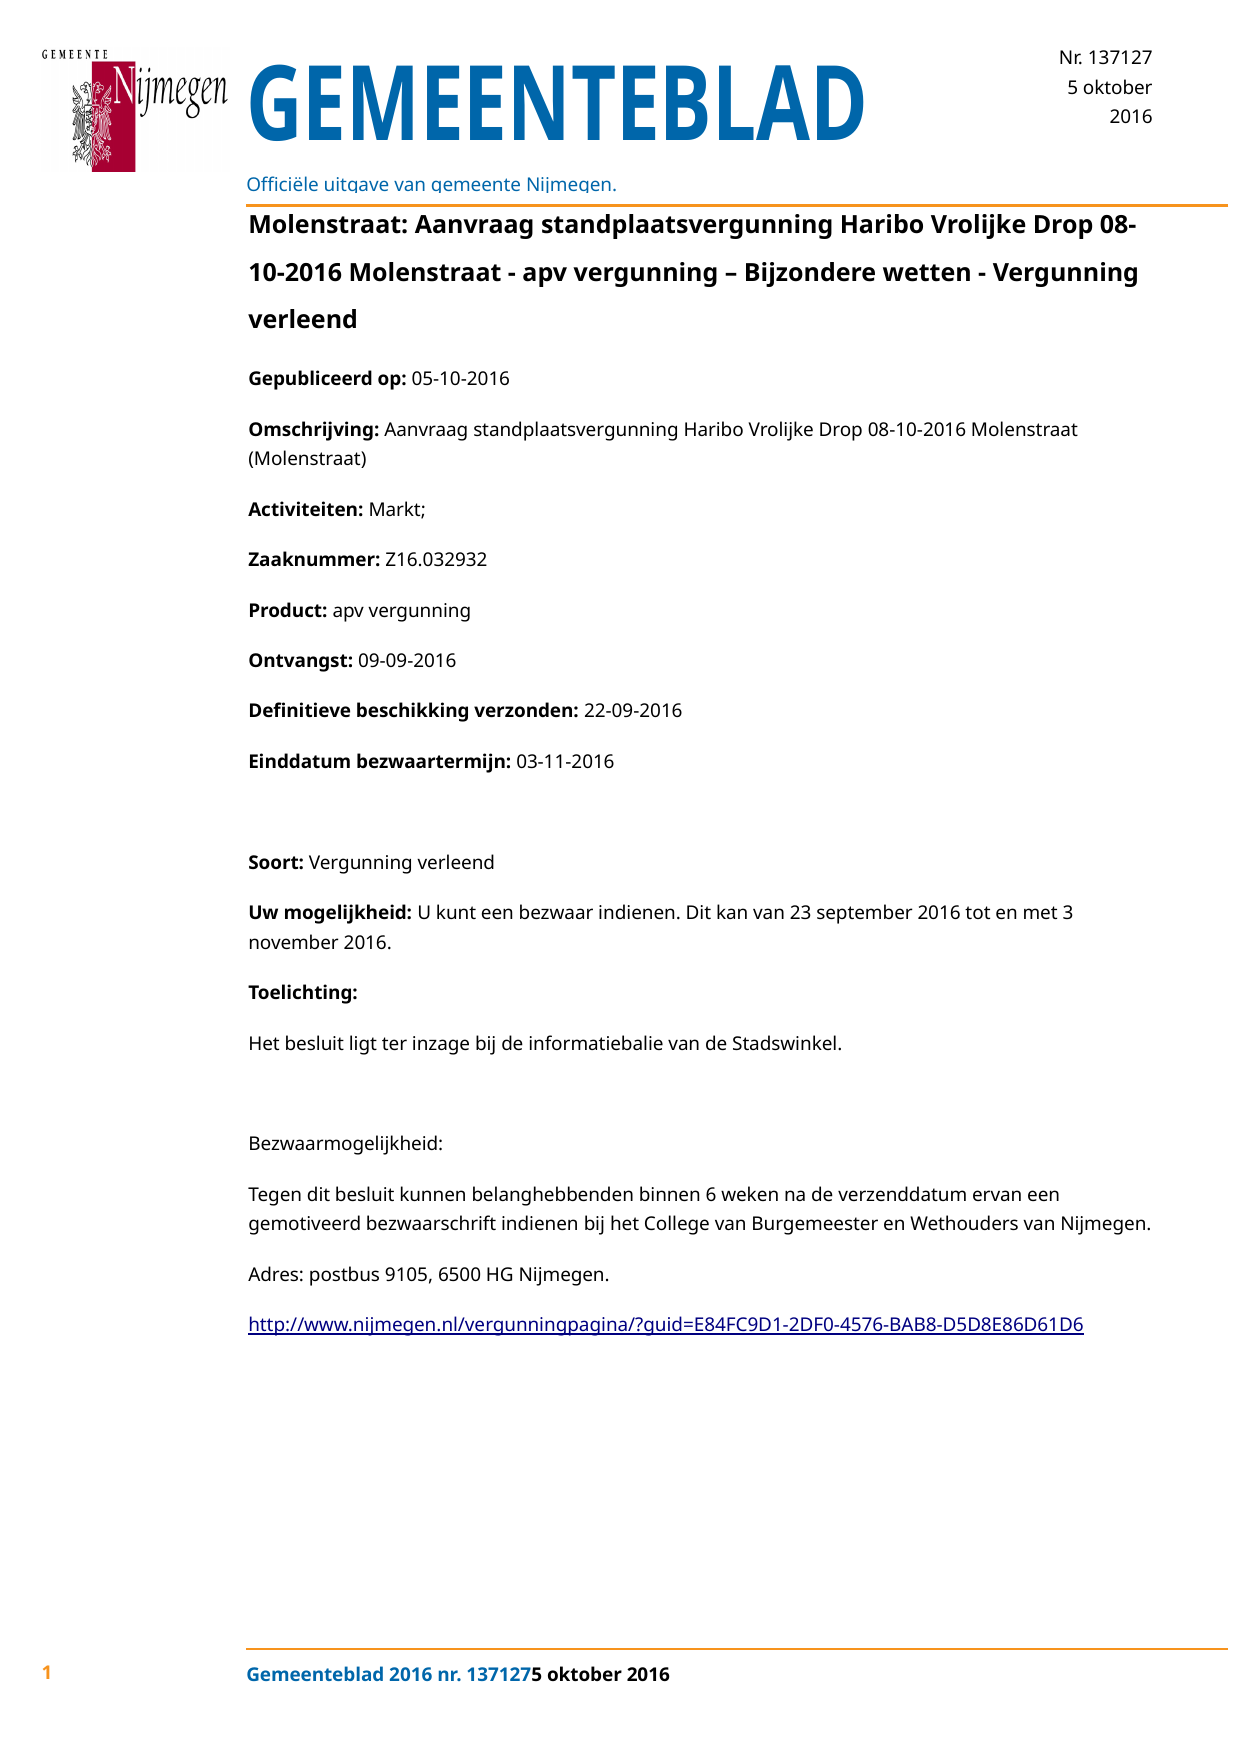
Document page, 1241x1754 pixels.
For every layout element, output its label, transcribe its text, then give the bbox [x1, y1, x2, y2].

text Einddatum bezwaartermijn: 03-11-2016 [248, 748, 1152, 774]
text http://www.nijmegen.nl/vergunningpagina/?guid=E84FC9D1-2DF0-4576-BAB8-D5D8E86D61D6 [248, 1311, 1152, 1337]
text Omschrijving: Aanvraag standplaatsvergunning Haribo Vrolijke Drop 08-10-2016 Molenstraat (Molenstraat) [248, 416, 1152, 471]
text Definitieve beschikking verzonden: 22-09-2016 [248, 698, 1152, 723]
text Uw mogelijkheid: U kunt een bezwaar indienen. Dit kan van 23 september 2016 tot en met 3 november 2016. [248, 899, 1152, 954]
text Ontvangst: 09-09-2016 [248, 647, 1152, 673]
text Molenstraat: Aanvraag standplaatsvergunning Haribo Vrolijke Drop 08-10-2016 Molenstraat - apv vergunning – Bijzondere wetten - Vergunning verleend [248, 207, 1152, 336]
text Gepubliceerd op: 05-10-2016 [248, 366, 1152, 391]
text Bezwaarmogelijkheid: [248, 1131, 1152, 1156]
picture [41, 47, 231, 172]
text Adres: postbus 9105, 6500 HG Nijmegen. [248, 1261, 1152, 1287]
text Het besluit ligt ter inzage bij de informatiebalie van de Stadswinkel. [248, 1030, 1152, 1055]
text Zaaknummer: Z16.032932 [248, 546, 1152, 572]
text Soort: Vergunning verleend [248, 849, 1152, 874]
text Activiteiten: Markt; [248, 496, 1152, 522]
text Toelichting: [248, 979, 1152, 1005]
text Product: apv vergunning [248, 597, 1152, 622]
text Tegen dit besluit kunnen belanghebbenden binnen 6 weken na de verzenddatum ervan een gemotiveerd bezwaarschrift indienen bij het College van Burgemeester en Wethouders van Nijmegen. [248, 1181, 1152, 1236]
